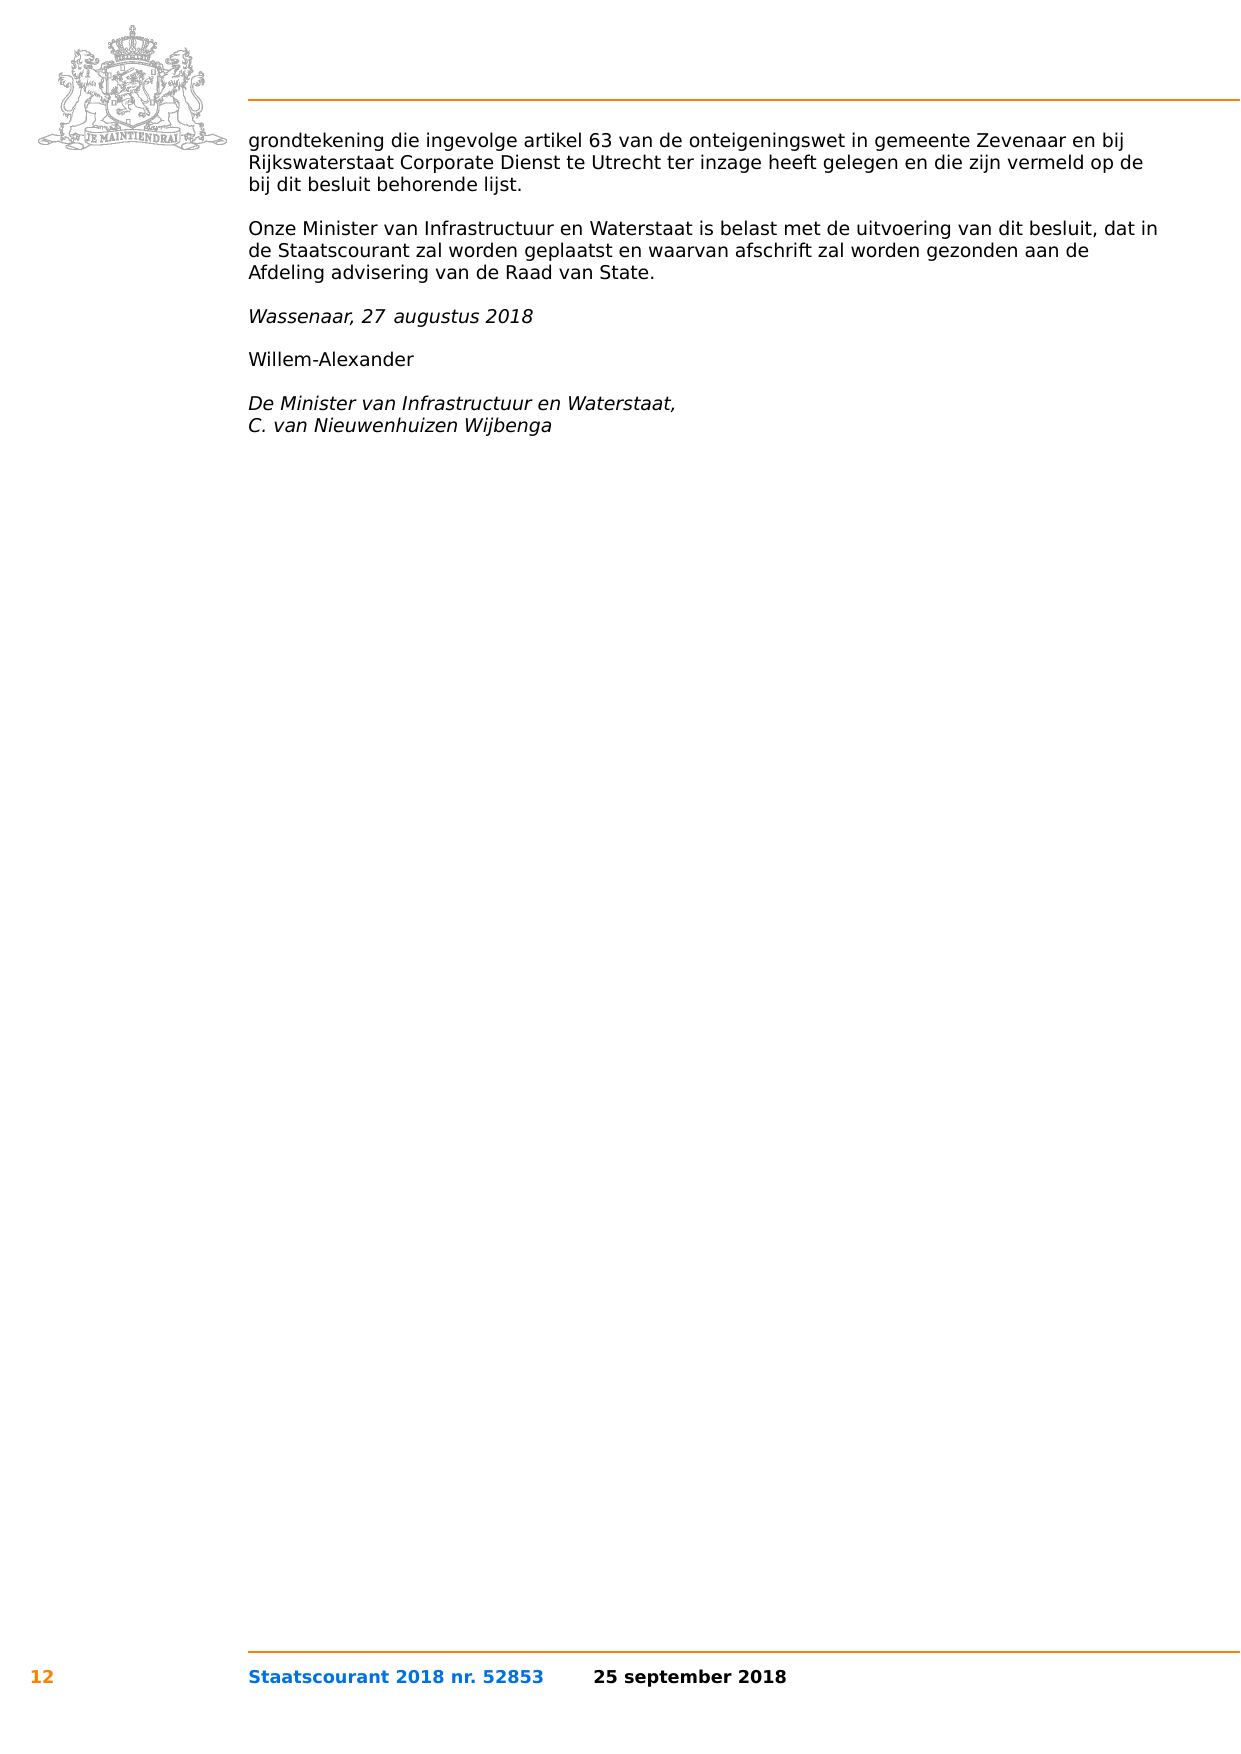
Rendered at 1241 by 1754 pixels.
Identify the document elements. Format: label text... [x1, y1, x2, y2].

text Onze Minister van Infrastructuur en Waterstaat is belast met de uitvoering van dit besluit, dat in de Staatscourant zal worden geplaatst en waarvan afschrift zal worden gezonden aan de Afdeling advisering van de Raad van State. [248, 218, 1163, 284]
picture [38, 25, 227, 150]
text Wassenaar, 27 augustus 2018 [248, 306, 1163, 327]
text grondtekening die ingevolge artikel 63 van de onteigeningswet in gemeente Zevenaar en bij Rijkswaterstaat Corporate Dienst te Utrecht ter inzage heeft gelegen en die zijn vermeld op de bij dit besluit behorende lijst. [248, 130, 1163, 196]
text Willem-Alexander [248, 349, 1163, 371]
text De Minister van Infrastructuur en Waterstaat, C. van Nieuwenhuizen Wijbenga [248, 393, 1163, 437]
